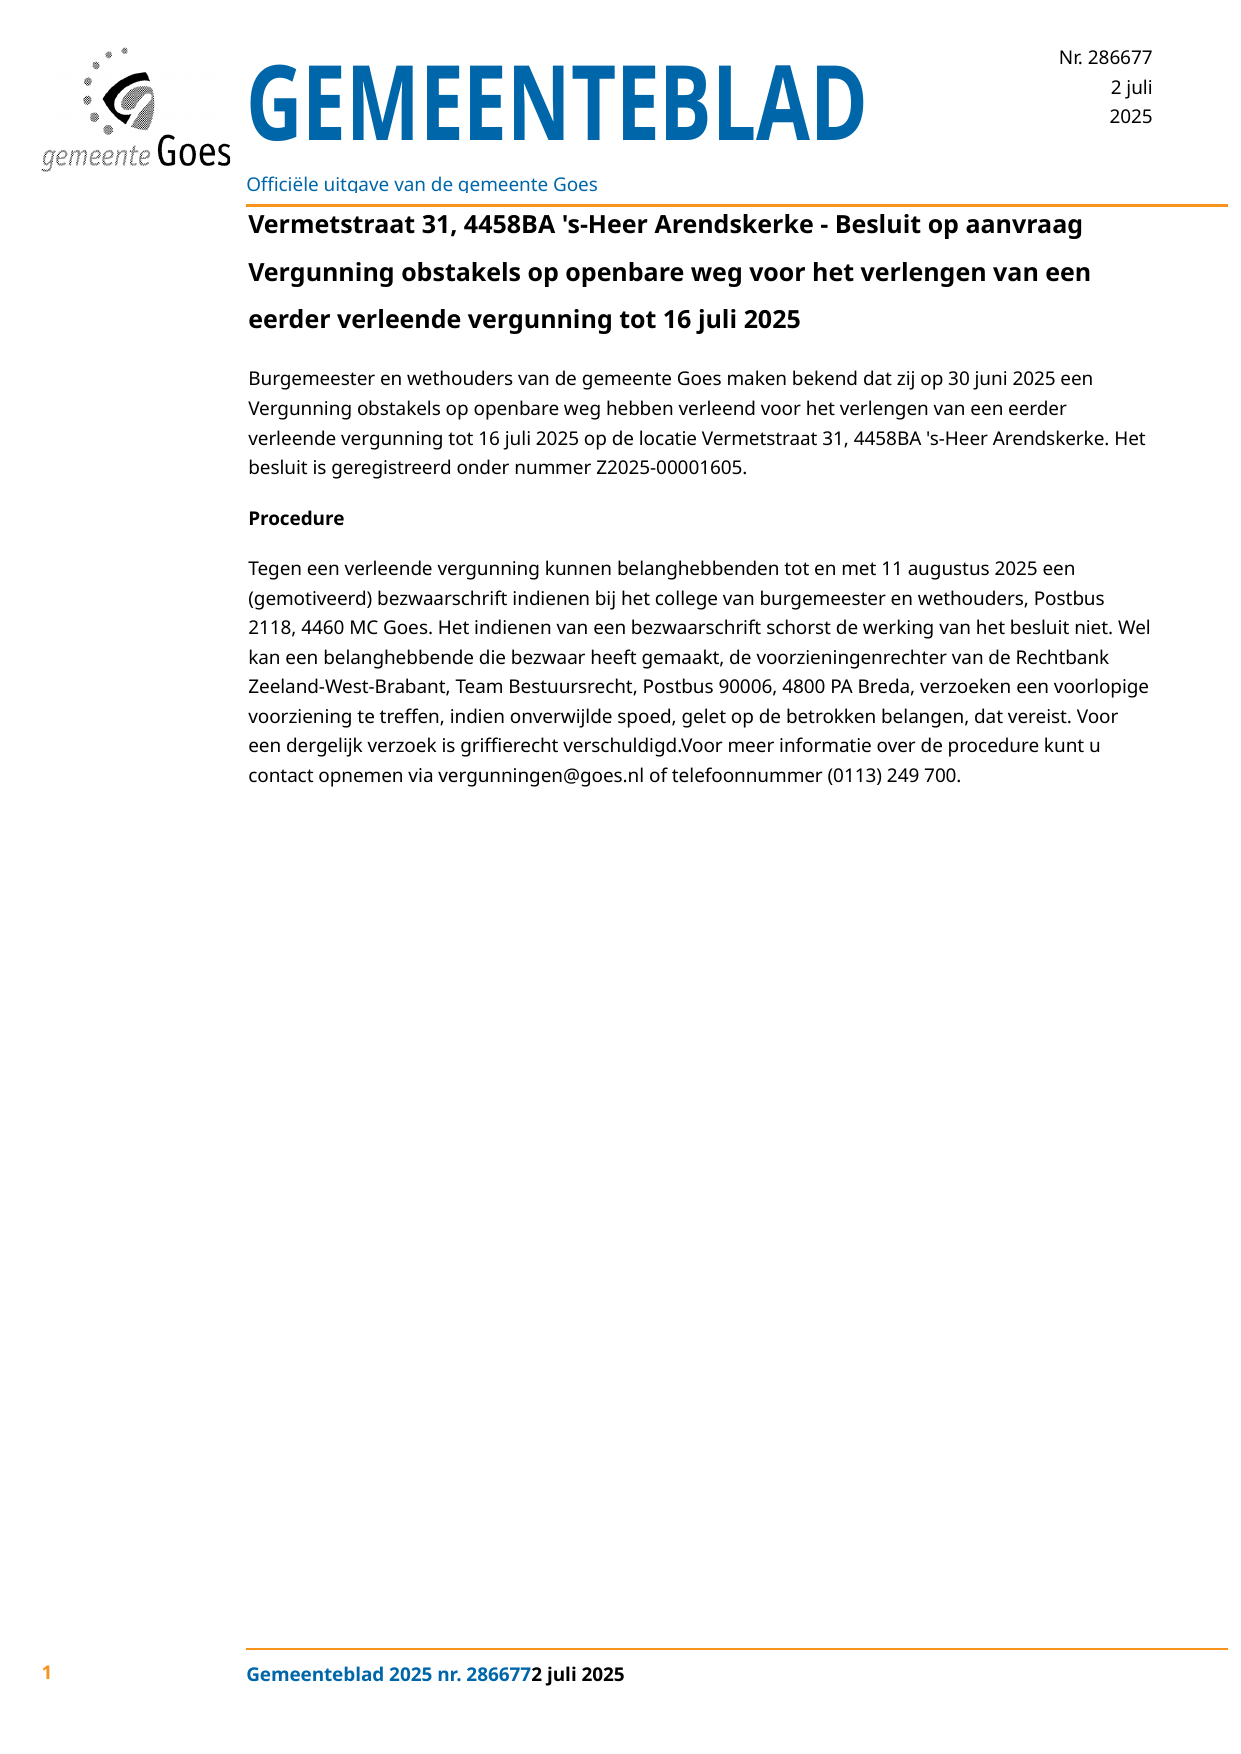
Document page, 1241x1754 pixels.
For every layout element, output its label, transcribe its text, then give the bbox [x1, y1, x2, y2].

picture [41, 47, 231, 172]
text Tegen een verleende vergunning kunnen belanghebbenden tot en met 11 augustus 2025 een (gemotiveerd) bezwaarschrift indienen bij het college van burgemeester en wethouders, Postbus 2118, 4460 MC Goes. Het indienen van een bezwaarschrift schorst de werking van het besluit niet. Wel kan een belanghebbende die bezwaar heeft gemaakt, de voorzieningenrechter van de Rechtbank Zeeland-West-Brabant, Team Bestuursrecht, Postbus 90006, 4800 PA Breda, verzoeken een voorlopige voorziening te treffen, indien onverwijlde spoed, gelet op de betrokken belangen, dat vereist. Voor een dergelijk verzoek is griffierecht verschuldigd.Voor meer informatie over de procedure kunt u contact opnemen via vergunningen@goes.nl of telefoonnummer (0113) 249 700. [248, 555, 1152, 788]
text Procedure [248, 505, 1152, 530]
text Burgemeester en wethouders van de gemeente Goes maken bekend dat zij op 30 juni 2025 een Vergunning obstakels op openbare weg hebben verleend voor het verlengen van een eerder verleende vergunning tot 16 juli 2025 op de locatie Vermetstraat 31, 4458BA 's-Heer Arendskerke. Het besluit is geregistreerd onder nummer Z2025-00001605. [248, 366, 1152, 480]
text Vermetstraat 31, 4458BA 's-Heer Arendskerke - Besluit op aanvraag Vergunning obstakels op openbare weg voor het verlengen van een eerder verleende vergunning tot 16 juli 2025 [248, 207, 1152, 336]
